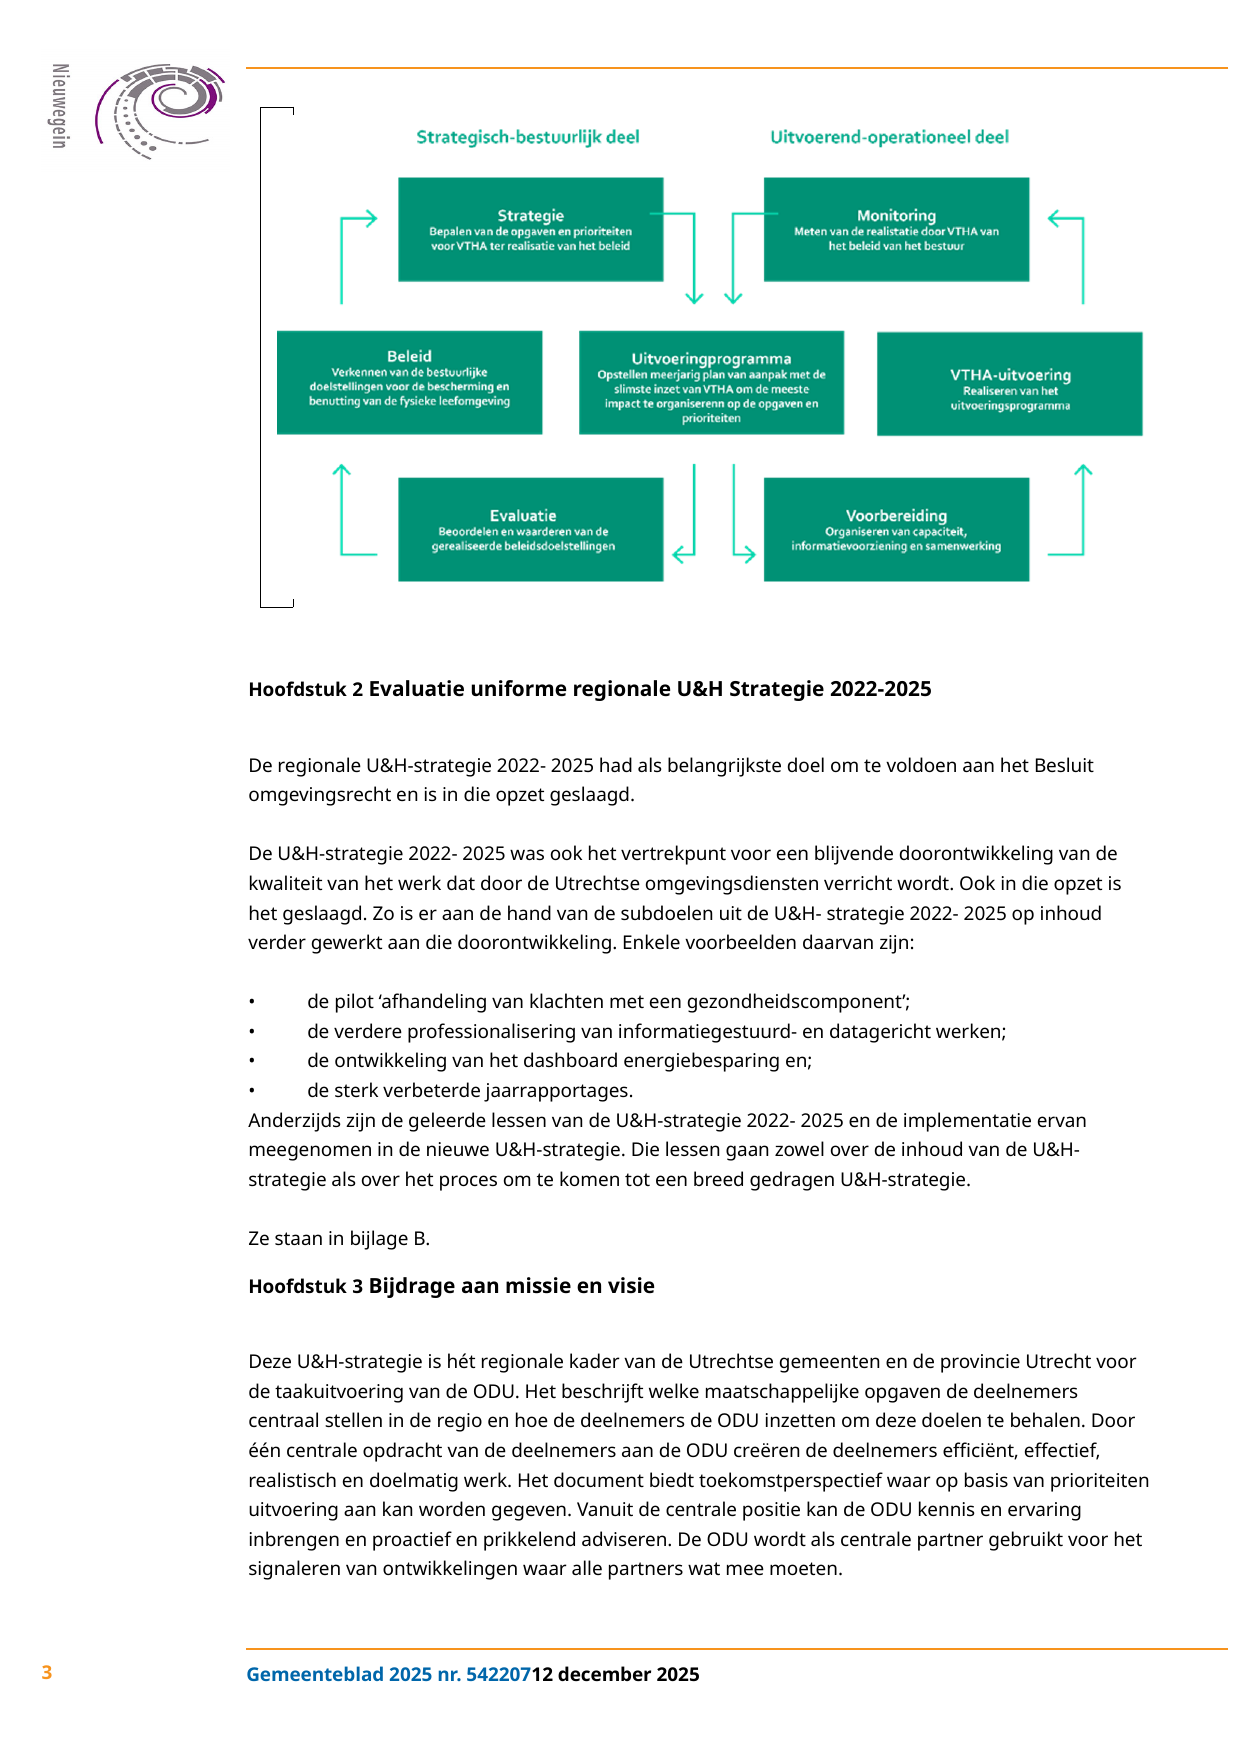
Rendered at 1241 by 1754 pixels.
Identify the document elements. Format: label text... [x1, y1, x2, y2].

picture [41, 47, 231, 172]
list de verdere professionalisering van informatiegestuurd- en datagericht werken; [248, 1018, 1152, 1044]
list de pilot ‘afhandeling van klachten met een gezondheidscomponent’; [248, 988, 1152, 1014]
text Deze U&H-strategie is hét regionale kader van de Utrechtse gemeenten en de provincie Utrecht voor de taakuitvoering van de ODU. Het beschrijft welke maatschappelijke opgaven de deelnemers centraal stellen in de regio en hoe de deelnemers de ODU inzetten om deze doelen te behalen. Door één centrale opdracht van de deelnemers aan de ODU creëren de deelnemers efficiënt, effectief, realistisch en doelmatig werk. Het document biedt toekomstperspectief waar op basis van prioriteiten uitvoering aan kan worden gegeven. Vanuit de centrale positie kan de ODU kennis en ervaring inbrengen en proactief en prikkelend adviseren. De ODU wordt als centrale partner gebruikt voor het signaleren van ontwikkelingen waar alle partners wat mee moeten. [248, 1348, 1152, 1581]
text Anderzijds zijn de geleerde lessen van de U&H-strategie 2022- 2025 en de implementatie ervan meegenomen in de nieuwe U&H-strategie. Die lessen gaan zowel over de inhoud van de U&H- strategie als over het proces om te komen tot een breed gedragen U&H-strategie. [248, 1107, 1152, 1192]
list de ontwikkeling van het dashboard energiebesparing en; [248, 1048, 1152, 1073]
text De regionale U&H-strategie 2022- 2025 had als belangrijkste doel om te voldoen aan het Besluit omgevingsrecht en is in die opzet geslaagd. [248, 752, 1152, 807]
text Hoofdstuk 3 Bijdrage aan missie en visie [248, 1271, 1152, 1299]
list de sterk verbeterde jaarrapportages. [248, 1077, 1152, 1103]
picture [268, 115, 1155, 599]
text De U&H-strategie 2022- 2025 was ook het vertrekpunt voor een blijvende doorontwikkeling van de kwaliteit van het werk dat door de Utrechtse omgevingsdiensten verricht wordt. Ook in die opzet is het geslaagd. Zo is er aan de hand van de subdoelen uit de U&H- strategie 2022- 2025 op inhoud verder gewerkt aan die doorontwikkeling. Enkele voorbeelden daarvan zijn: [248, 841, 1152, 955]
text Ze staan in bijlage B. [248, 1225, 1152, 1251]
text Hoofdstuk 2 Evaluatie uniforme regionale U&H Strategie 2022-2025 [248, 674, 1152, 702]
